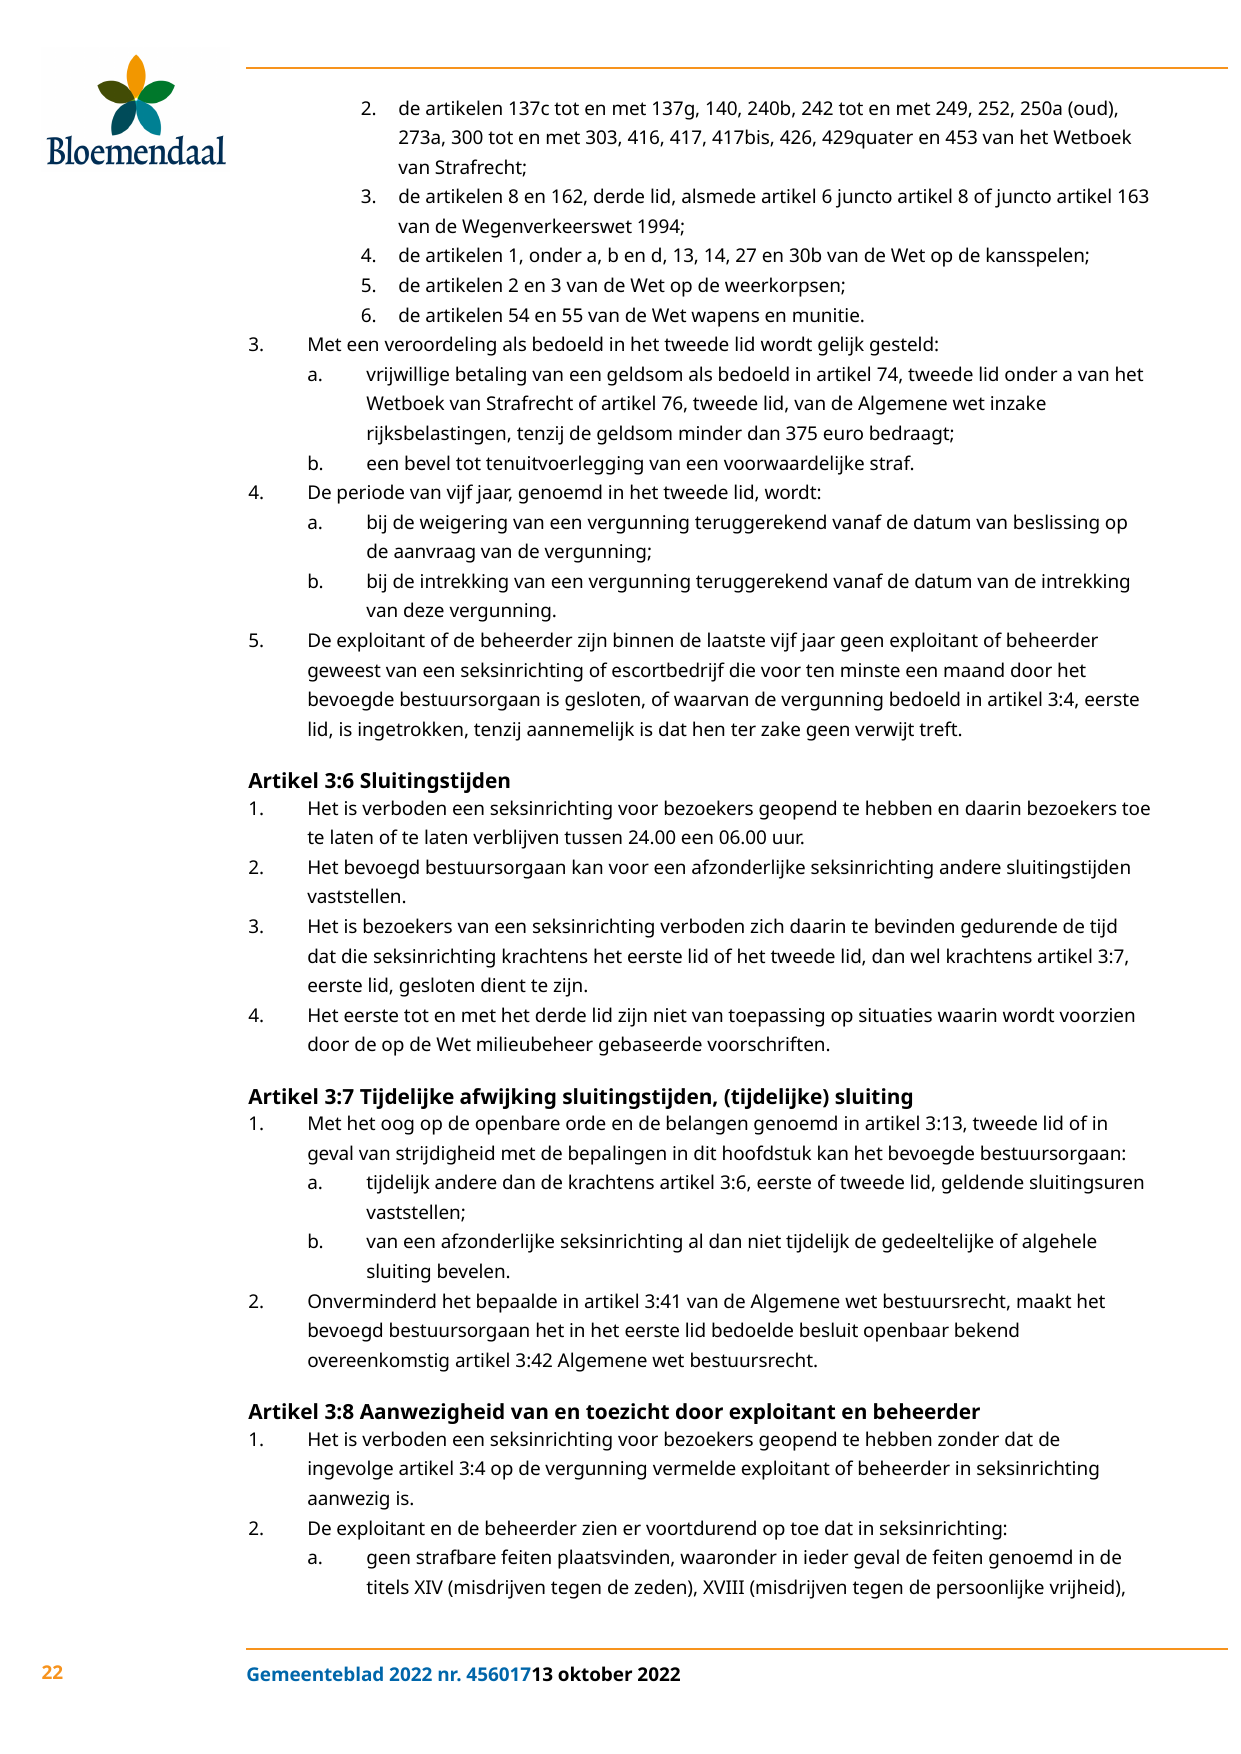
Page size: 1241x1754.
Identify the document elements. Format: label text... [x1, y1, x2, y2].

list Onverminderd het bepaalde in artikel 3:41 van de Algemene wet bestuursrecht, maakt het bevoegd bestuursorgaan het in het eerste lid bedoelde besluit openbaar bekend overeenkomstig artikel 3:42 Algemene wet bestuursrecht. [248, 1288, 1152, 1373]
list de artikelen 8 en 162, derde lid, alsmede artikel 6 juncto artikel 8 of juncto artikel 163 van de Wegenverkeerswet 1994; [361, 183, 1152, 239]
list bij de weigering van een vergunning teruggerekend vanaf de datum van beslissing op de aanvraag van de vergunning; [307, 509, 1152, 564]
list Het is bezoekers van een seksinrichting verboden zich daarin te bevinden gedurende de tijd dat die seksinrichting krachtens het eerste lid of het tweede lid, dan wel krachtens artikel 3:7, eerste lid, gesloten dient te zijn. [248, 913, 1152, 998]
list De periode van vijf jaar, genoemd in het tweede lid, wordt: [248, 479, 1152, 505]
list de artikelen 1, onder a, b en d, 13, 14, 27 en 30b van de Wet op de kansspelen; [361, 243, 1152, 268]
list Het eerste tot en met het derde lid zijn niet van toepassing op situaties waarin wordt voorzien door de op de Wet milieubeheer gebaseerde voorschriften. [248, 1002, 1152, 1057]
list Het is verboden een seksinrichting voor bezoekers geopend te hebben en daarin bezoekers toe te laten of te laten verblijven tussen 24.00 een 06.00 uur. [248, 795, 1152, 850]
list een bevel tot tenuitvoerlegging van een voorwaardelijke straf. [307, 450, 1152, 476]
text Artikel 3:8 Aanwezigheid van en toezicht door exploitant en beheerder [248, 1397, 1152, 1426]
list Met een veroordeling als bedoeld in het tweede lid wordt gelijk gesteld: [248, 331, 1152, 357]
text Artikel 3:7 Tijdelijke afwijking sluitingstijden, (tijdelijke) sluiting [248, 1082, 1152, 1110]
list geen strafbare feiten plaatsvinden, waaronder in ieder geval de feiten genoemd in de titels XIV (misdrijven tegen de zeden), XVIII (misdrijven tegen de persoonlijke vrijheid), [307, 1544, 1152, 1599]
list Met het oog op de openbare orde en de belangen genoemd in artikel 3:13, tweede lid of in geval van strijdigheid met de bepalingen in dit hoofdstuk kan het bevoegde bestuursorgaan: [248, 1110, 1152, 1166]
list vrijwillige betaling van een geldsom als bedoeld in artikel 74, tweede lid onder a van het Wetboek van Strafrecht of artikel 76, tweede lid, van de Algemene wet inzake rijksbelastingen, tenzij de geldsom minder dan 375 euro bedraagt; [307, 361, 1152, 446]
list tijdelijk andere dan de krachtens artikel 3:6, eerste of tweede lid, geldende sluitingsuren vaststellen; [307, 1169, 1152, 1225]
list De exploitant en de beheerder zien er voortdurend op toe dat in seksinrichting: [248, 1515, 1152, 1540]
picture [41, 47, 231, 172]
text Artikel 3:6 Sluitingstijden [248, 766, 1152, 795]
list de artikelen 54 en 55 van de Wet wapens en munitie. [361, 302, 1152, 328]
list Het bevoegd bestuursorgaan kan voor een afzonderlijke seksinrichting andere sluitingstijden vaststellen. [248, 854, 1152, 909]
list bij de intrekking van een vergunning teruggerekend vanaf de datum van de intrekking van deze vergunning. [307, 568, 1152, 623]
list de artikelen 2 en 3 van de Wet op de weerkorpsen; [361, 272, 1152, 298]
list De exploitant of de beheerder zijn binnen de laatste vijf jaar geen exploitant of beheerder geweest van een seksinrichting of escortbedrijf die voor ten minste een maand door het bevoegde bestuursorgaan is gesloten, of waarvan de vergunning bedoeld in artikel 3:4, eerste lid, is ingetrokken, tenzij aannemelijk is dat hen ter zake geen verwijt treft. [248, 627, 1152, 742]
list de artikelen 137c tot en met 137g, 140, 240b, 242 tot en met 249, 252, 250a (oud), 273a, 300 tot en met 303, 416, 417, 417bis, 426, 429quater en 453 van het Wetboek van Strafrecht; [361, 95, 1152, 180]
list Het is verboden een seksinrichting voor bezoekers geopend te hebben zonder dat de ingevolge artikel 3:4 op de vergunning vermelde exploitant of beheerder in seksinrichting aanwezig is. [248, 1426, 1152, 1511]
list van een afzonderlijke seksinrichting al dan niet tijdelijk de gedeeltelijke of algehele sluiting bevelen. [307, 1229, 1152, 1284]
